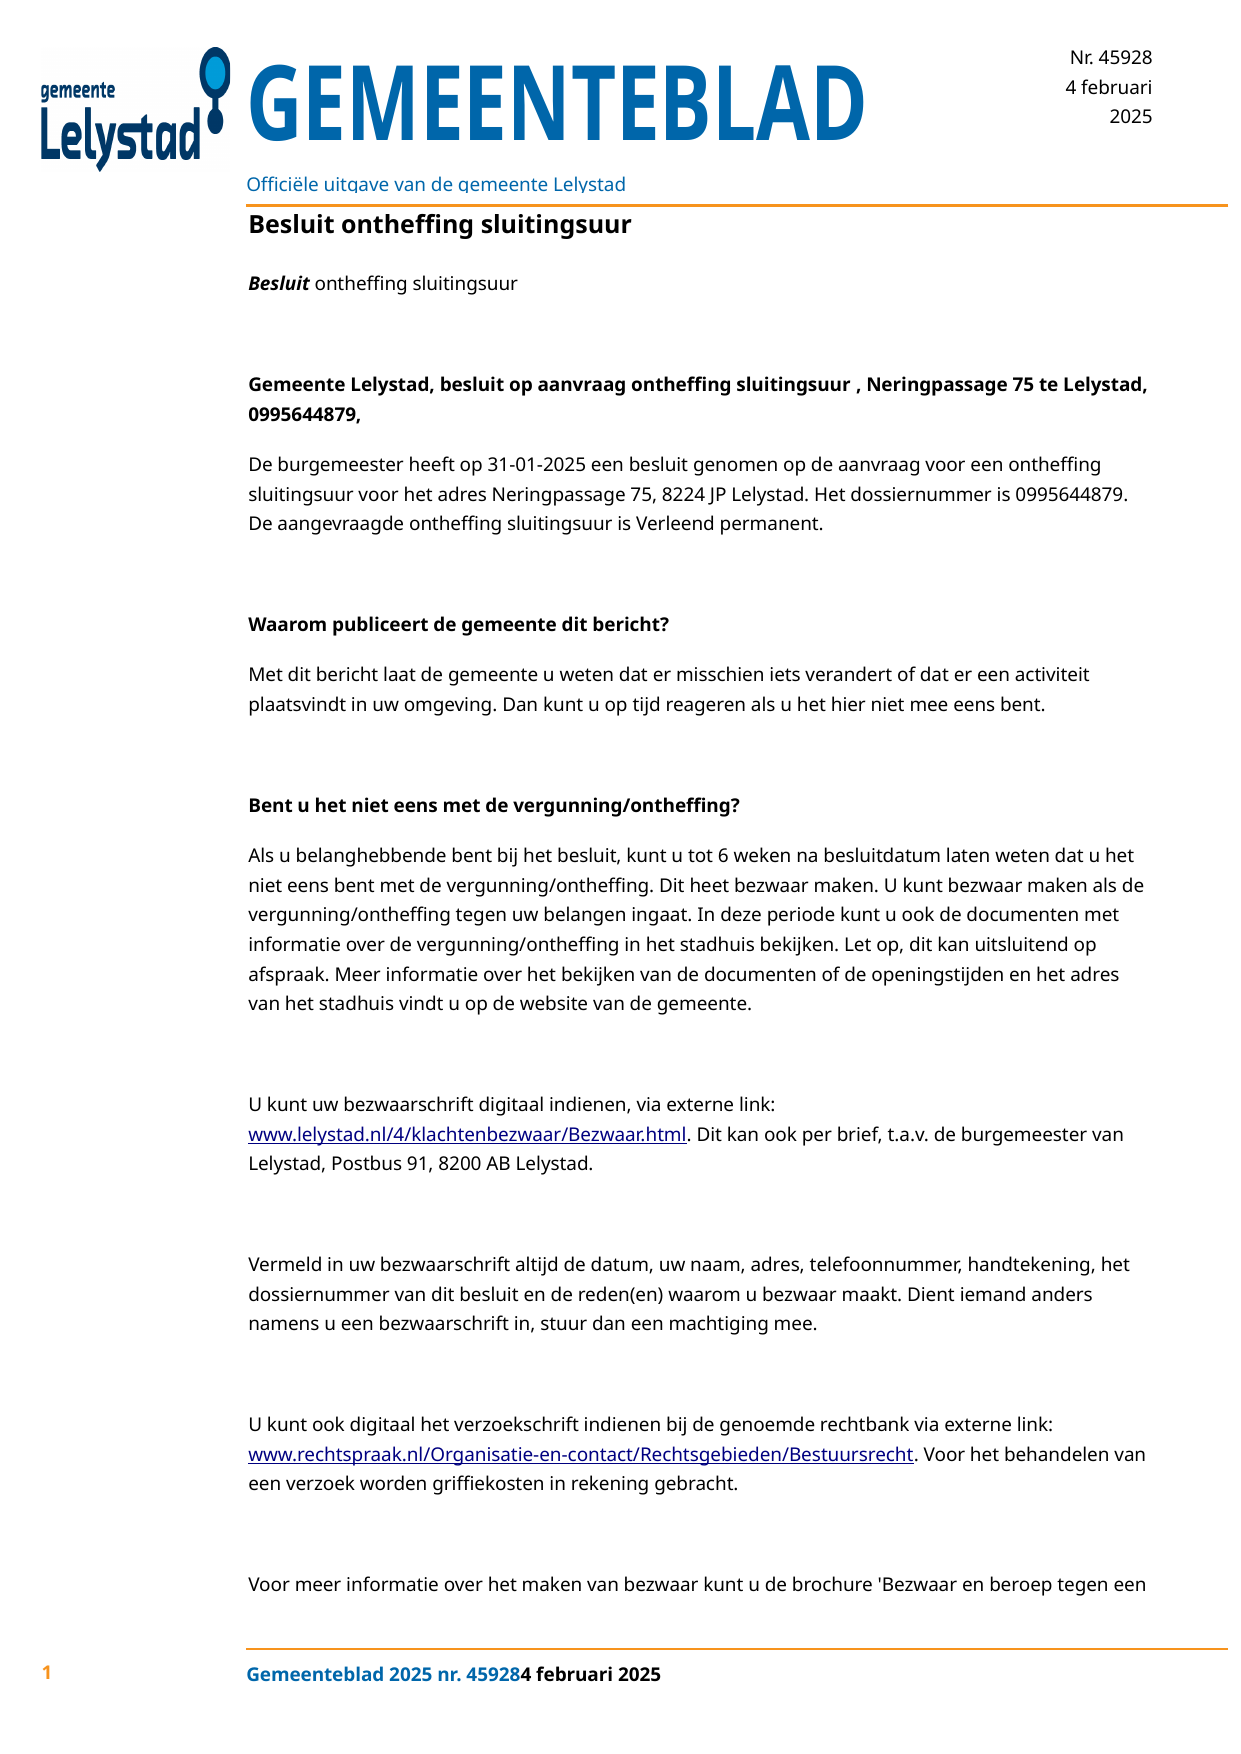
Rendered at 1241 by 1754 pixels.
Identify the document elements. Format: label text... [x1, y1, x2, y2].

text U kunt ook digitaal het verzoekschrift indienen bij de genoemde rechtbank via externe link: www.rechtspraak.nl/Organisatie-en-contact/Rechtsgebieden/Bestuursrecht. Voor het behandelen van een verzoek worden griffiekosten in rekening gebracht. [248, 1411, 1152, 1496]
text Waarom publiceert de gemeente dit bericht? [248, 611, 1152, 637]
text Voor meer informatie over het maken van bezwaar kunt u de brochure 'Bezwaar en beroep tegen een [248, 1571, 1152, 1597]
text Vermeld in uw bezwaarschrift altijd de datum, uw naam, adres, telefoonnummer, handtekening, het dossiernummer van dit besluit en de reden(en) waarom u bezwaar maakt. Dient iemand anders namens u een bezwaarschrift in, stuur dan een machtiging mee. [248, 1251, 1152, 1336]
text De burgemeester heeft op 31-01-2025 een besluit genomen op de aanvraag voor een ontheffing sluitingsuur voor het adres Neringpassage 75, 8224 JP Lelystad. Het dossiernummer is 0995644879. De aangevraagde ontheffing sluitingsuur is Verleend permanent. [248, 451, 1152, 536]
text Bent u het niet eens met de vergunning/ontheffing? [248, 792, 1152, 818]
text Als u belanghebbende bent bij het besluit, kunt u tot 6 weken na besluitdatum laten weten dat u het niet eens bent met de vergunning/ontheffing. Dit heet bezwaar maken. U kunt bezwaar maken als de vergunning/ontheffing tegen uw belangen ingaat. In deze periode kunt u ook de documenten met informatie over de vergunning/ontheffing in het stadhuis bekijken. Let op, dit kan uitsluitend op afspraak. Meer informatie over het bekijken van de documenten of de openingstijden en het adres van het stadhuis vindt u op de website van de gemeente. [248, 842, 1152, 1016]
text Besluit ontheffing sluitingsuur [248, 207, 1152, 241]
text U kunt uw bezwaarschrift digitaal indienen, via externe link: www.lelystad.nl/4/klachtenbezwaar/Bezwaar.html. Dit kan ook per brief, t.a.v. de burgemeester van Lelystad, Postbus 91, 8200 AB Lelystad. [248, 1091, 1152, 1176]
text Gemeente Lelystad, besluit op aanvraag ontheffing sluitingsuur , Neringpassage 75 te Lelystad, 0995644879, [248, 371, 1152, 426]
picture [41, 47, 231, 172]
text Met dit bericht laat de gemeente u weten dat er misschien iets verandert of dat er een activiteit plaatsvindt in uw omgeving. Dan kunt u op tijd reageren als u het hier niet mee eens bent. [248, 662, 1152, 717]
text Besluit ontheffing sluitingsuur [248, 270, 1152, 296]
